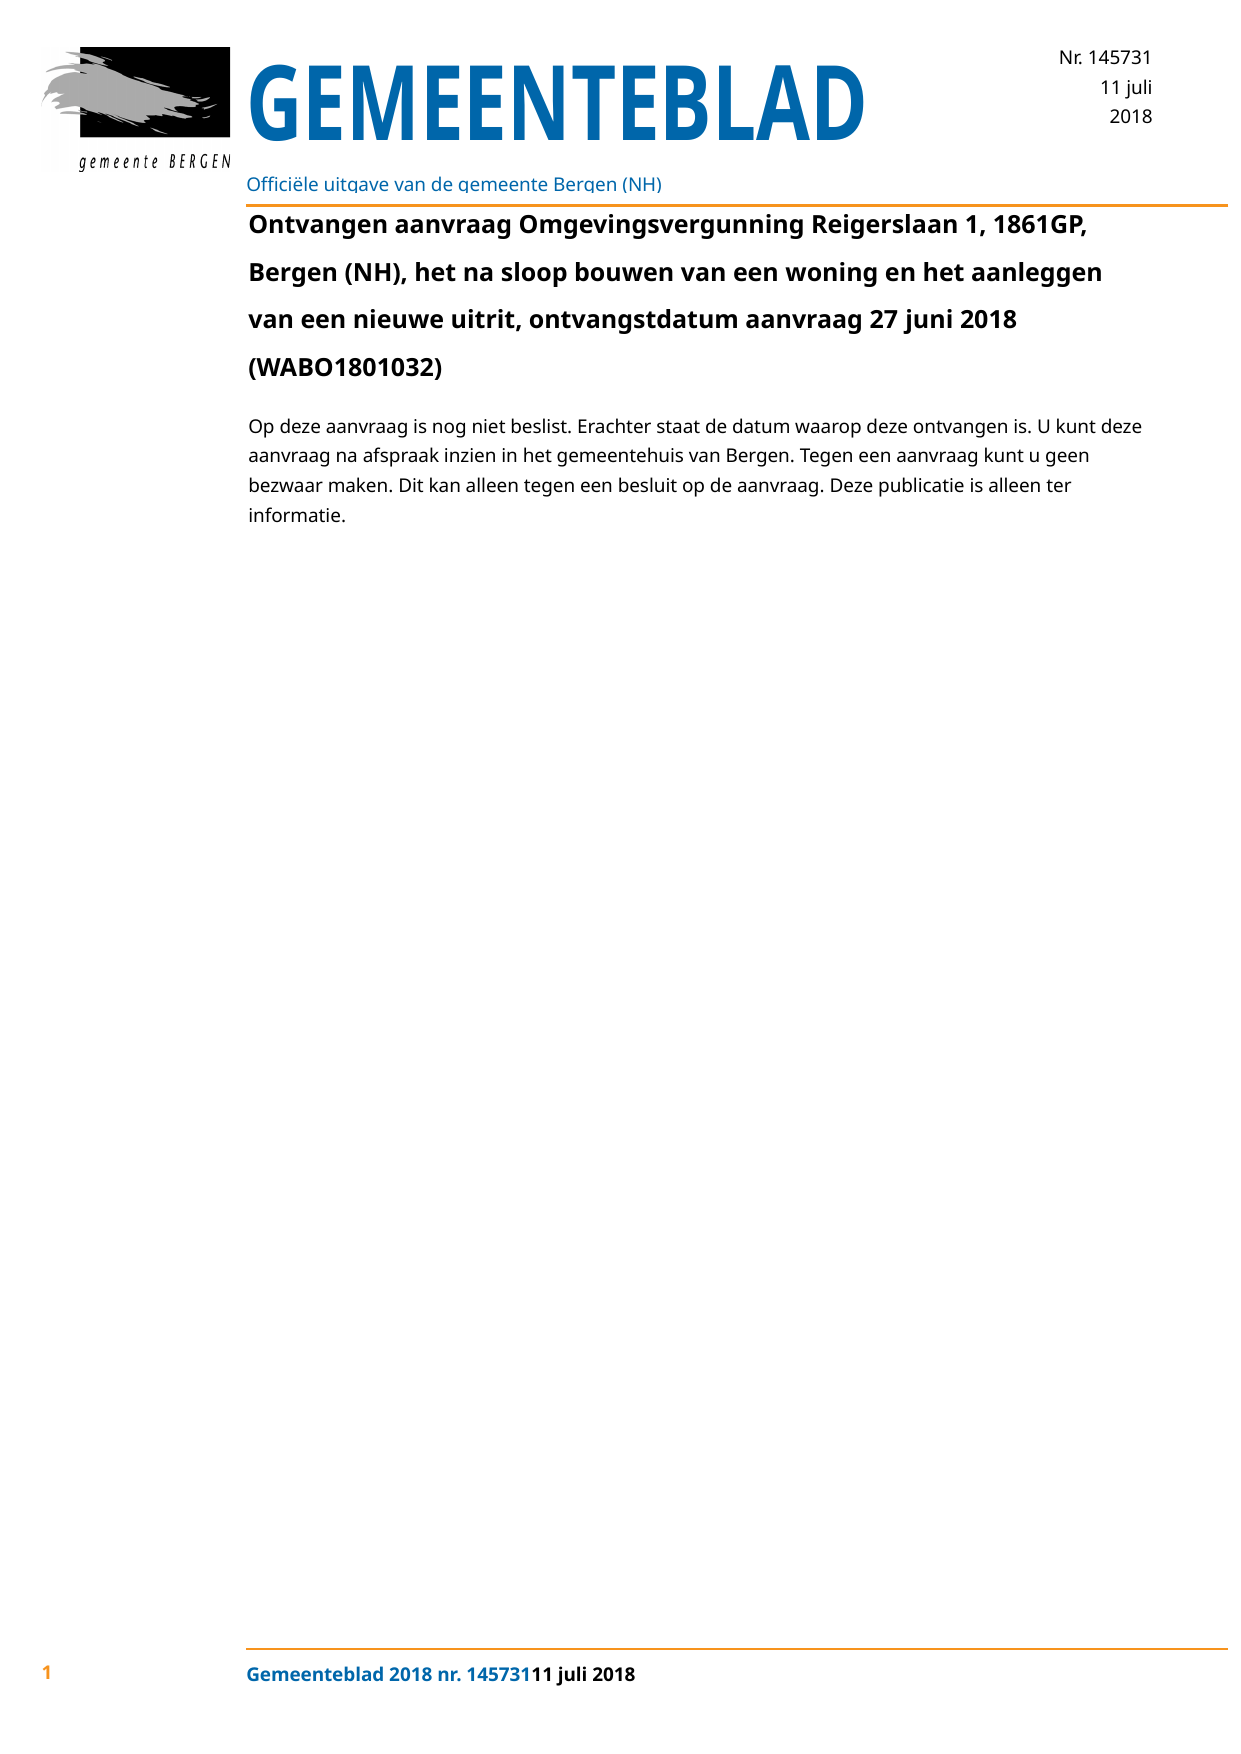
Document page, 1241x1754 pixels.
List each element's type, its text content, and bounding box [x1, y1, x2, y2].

text Op deze aanvraag is nog niet beslist. Erachter staat de datum waarop deze ontvangen is. U kunt deze aanvraag na afspraak inzien in het gemeentehuis van Bergen. Tegen een aanvraag kunt u geen bezwaar maken. Dit kan alleen tegen een besluit op de aanvraag. Deze publicatie is alleen ter informatie. [248, 413, 1152, 528]
text Ontvangen aanvraag Omgevingsvergunning Reigerslaan 1, 1861GP, Bergen (NH), het na sloop bouwen van een woning en het aanleggen van een nieuwe uitrit, ontvangstdatum aanvraag 27 juni 2018 (WABO1801032) [248, 207, 1152, 384]
picture [41, 47, 231, 172]
